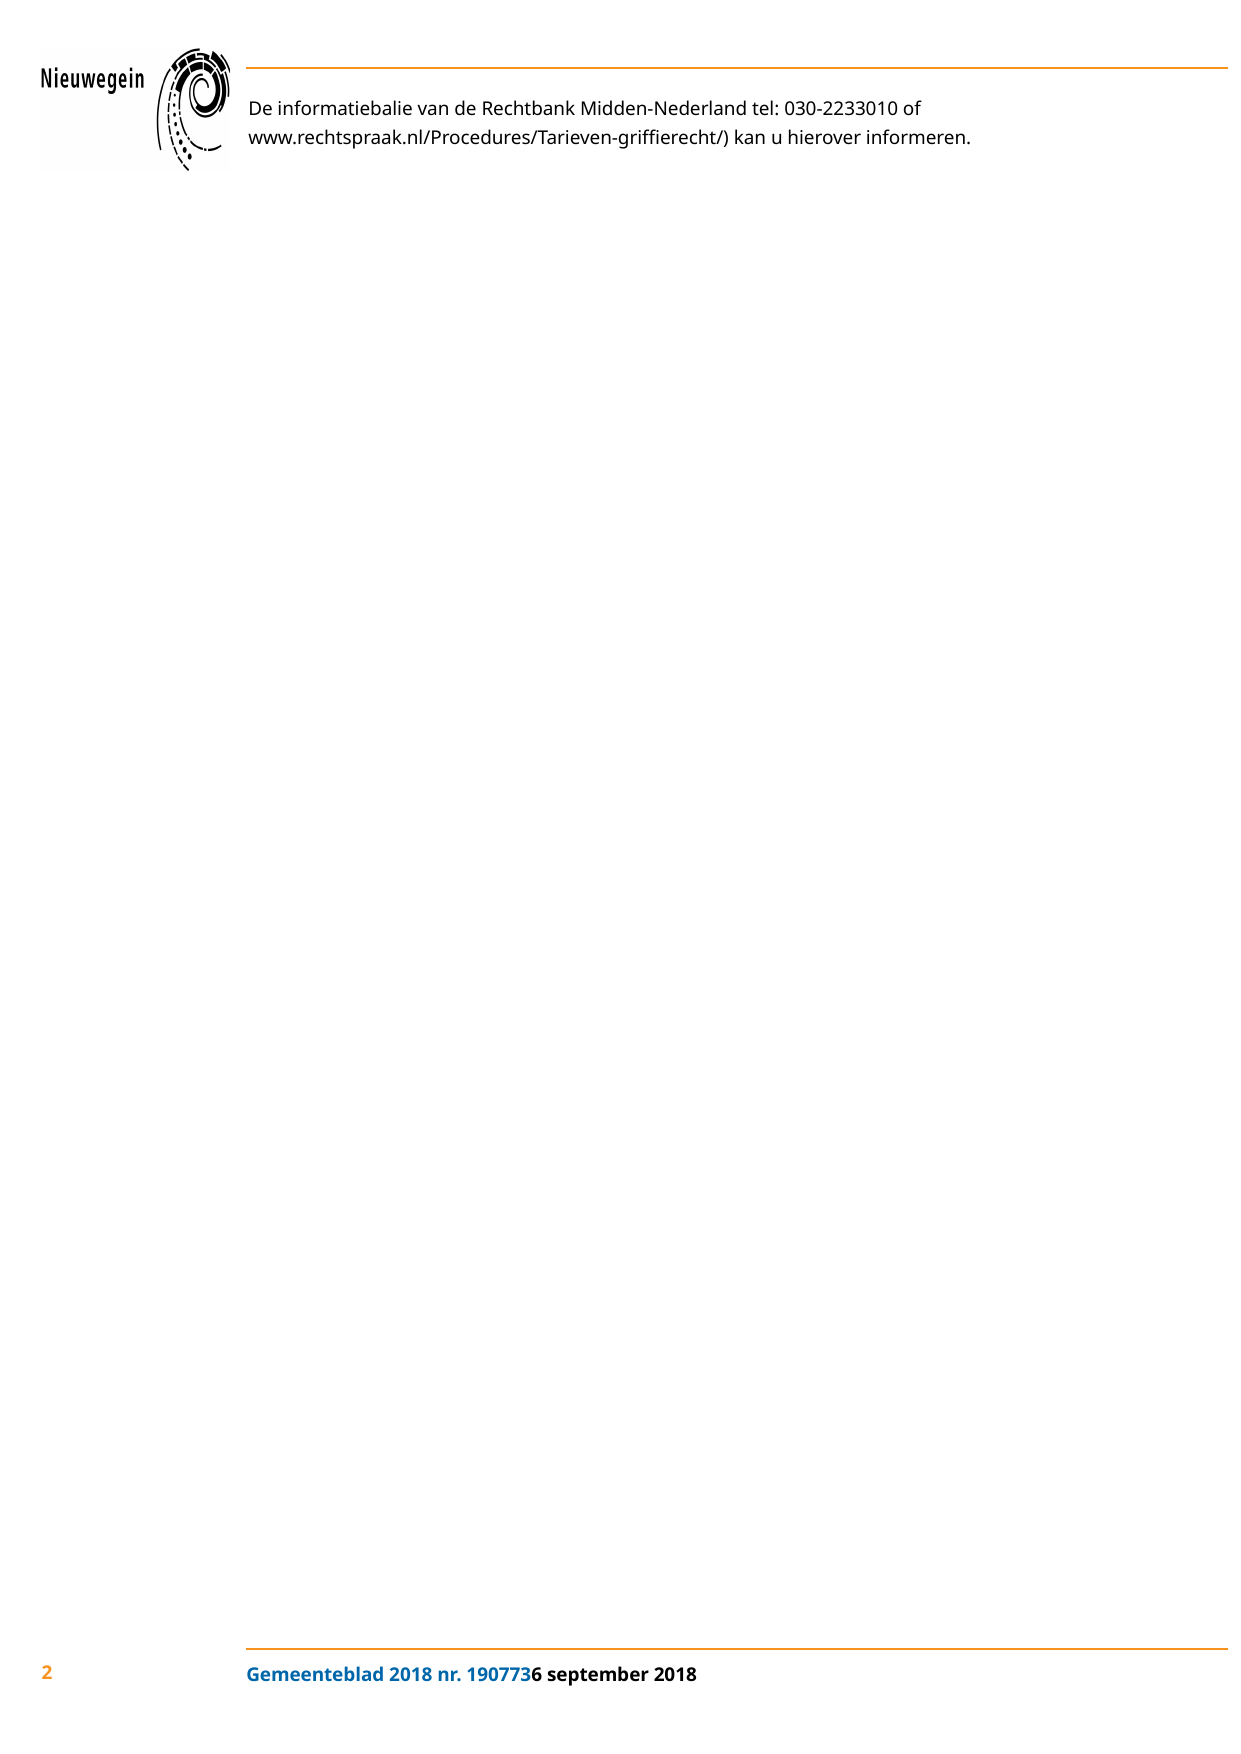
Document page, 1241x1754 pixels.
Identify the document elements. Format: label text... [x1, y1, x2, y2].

text De informatiebalie van de Rechtbank Midden-Nederland tel: 030-2233010 of www.rechtspraak.nl/Procedures/Tarieven-griffierecht/) kan u hierover informeren. [248, 95, 1152, 150]
picture [41, 47, 231, 172]
